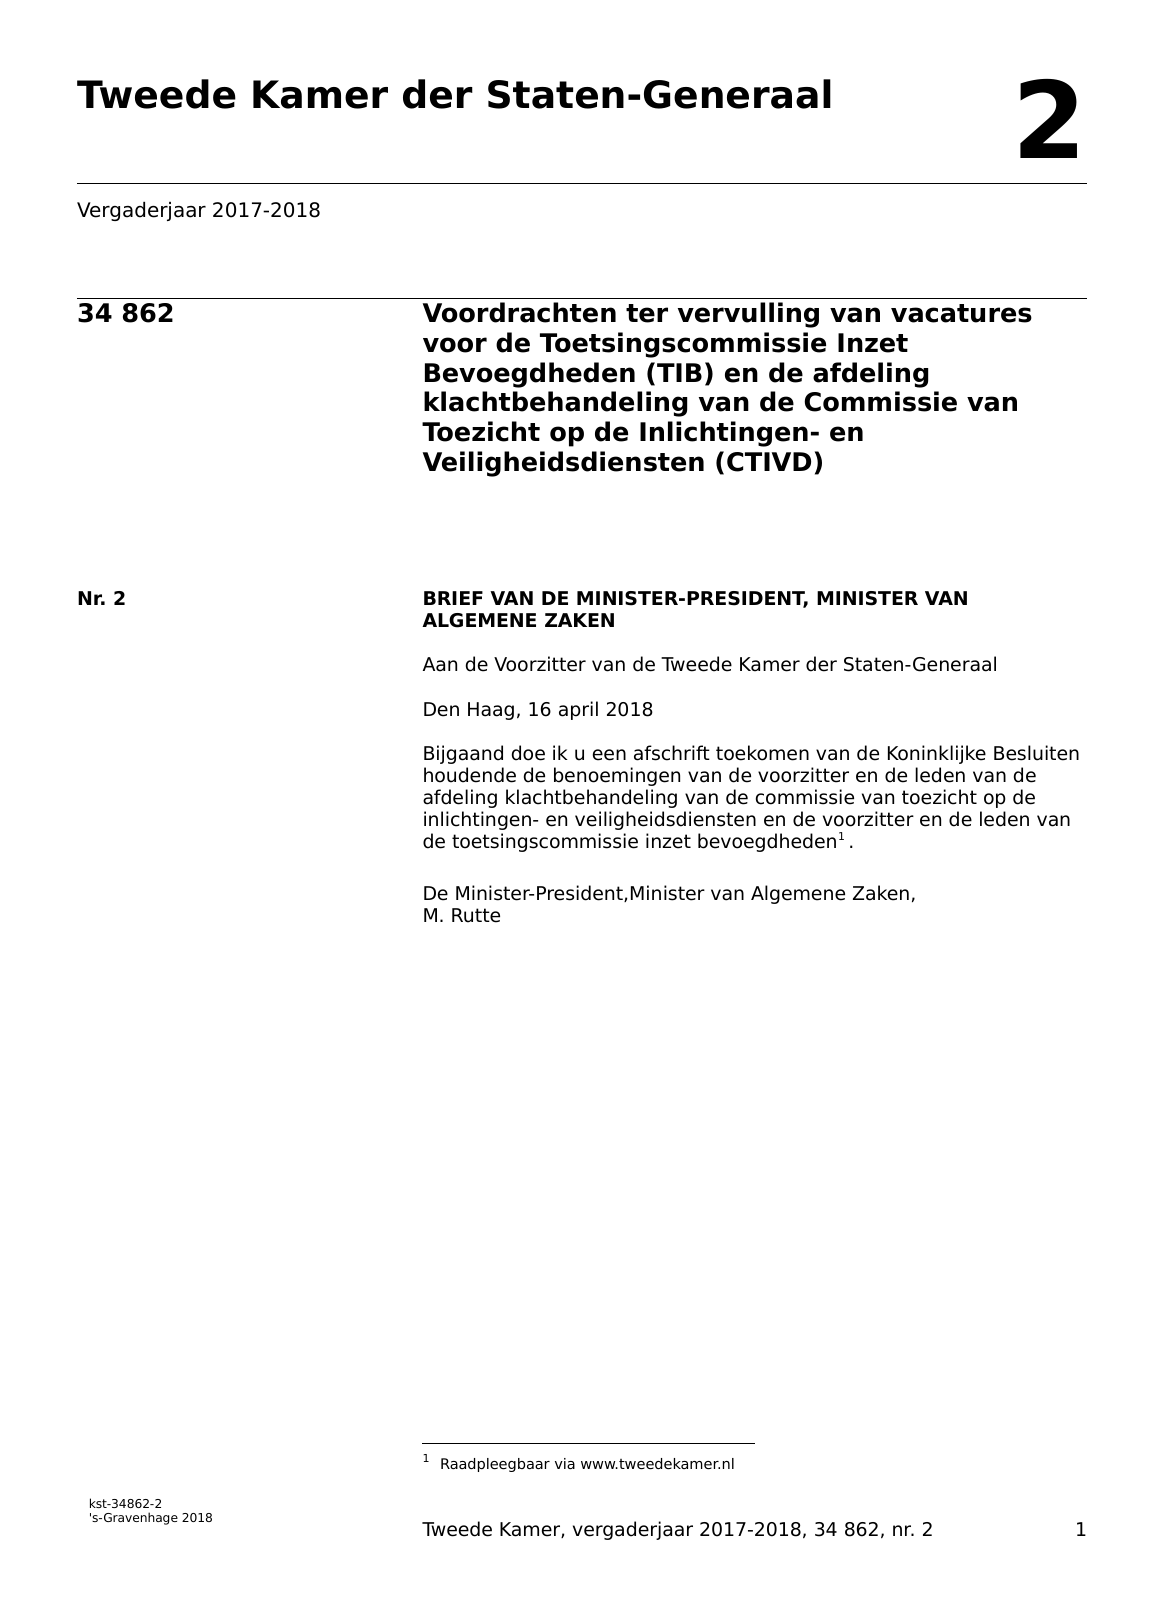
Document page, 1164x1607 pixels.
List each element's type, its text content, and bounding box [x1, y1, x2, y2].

table_header Tweede Kamer der Staten-Generaal [77, 59, 886, 183]
text 's-Gravenhage 2018 [88, 1511, 323, 1525]
text Aan de Voorzitter van de Tweede Kamer der Staten-Generaal [422, 654, 1087, 676]
text Den Haag, 16 april 2018 [422, 698, 1087, 720]
subtitle Nr. 2 BRIEF VAN DE MINISTER-PRESIDENT, MINISTER VAN ALGEMENE ZAKEN [77, 588, 1087, 632]
table_header 2 [886, 59, 1087, 183]
text Bijgaand doe ik u een afschrift toekomen van de Koninklijke Besluiten houdende de benoemingen van de voorzitter en de leden van de afdeling klachtbehandeling van de commissie van toezicht op de inlichtingen- en veiligheidsdiensten en de voorzitter en de leden van de toetsingscommissie inzet bevoegdheden. [422, 743, 1087, 852]
table_cell Vergaderjaar 2017-2018 [77, 184, 1087, 298]
text De Minister-President,Minister van Algemene Zaken, M. Rutte [422, 882, 1087, 926]
text Raadpleegbaar via www.tweedekamer.nl [422, 1452, 1087, 1474]
text kst-34862-2 [88, 1497, 323, 1511]
subtitle 34 862 Voordrachten ter vervulling van vacatures voor de Toetsingscommissie Inzet Bevoegdheden (TIB) en de afdeling klachtbehandeling van de Commissie van Toezicht op de Inlichtingen- en Veiligheidsdiensten (CTIVD) [77, 299, 1087, 477]
